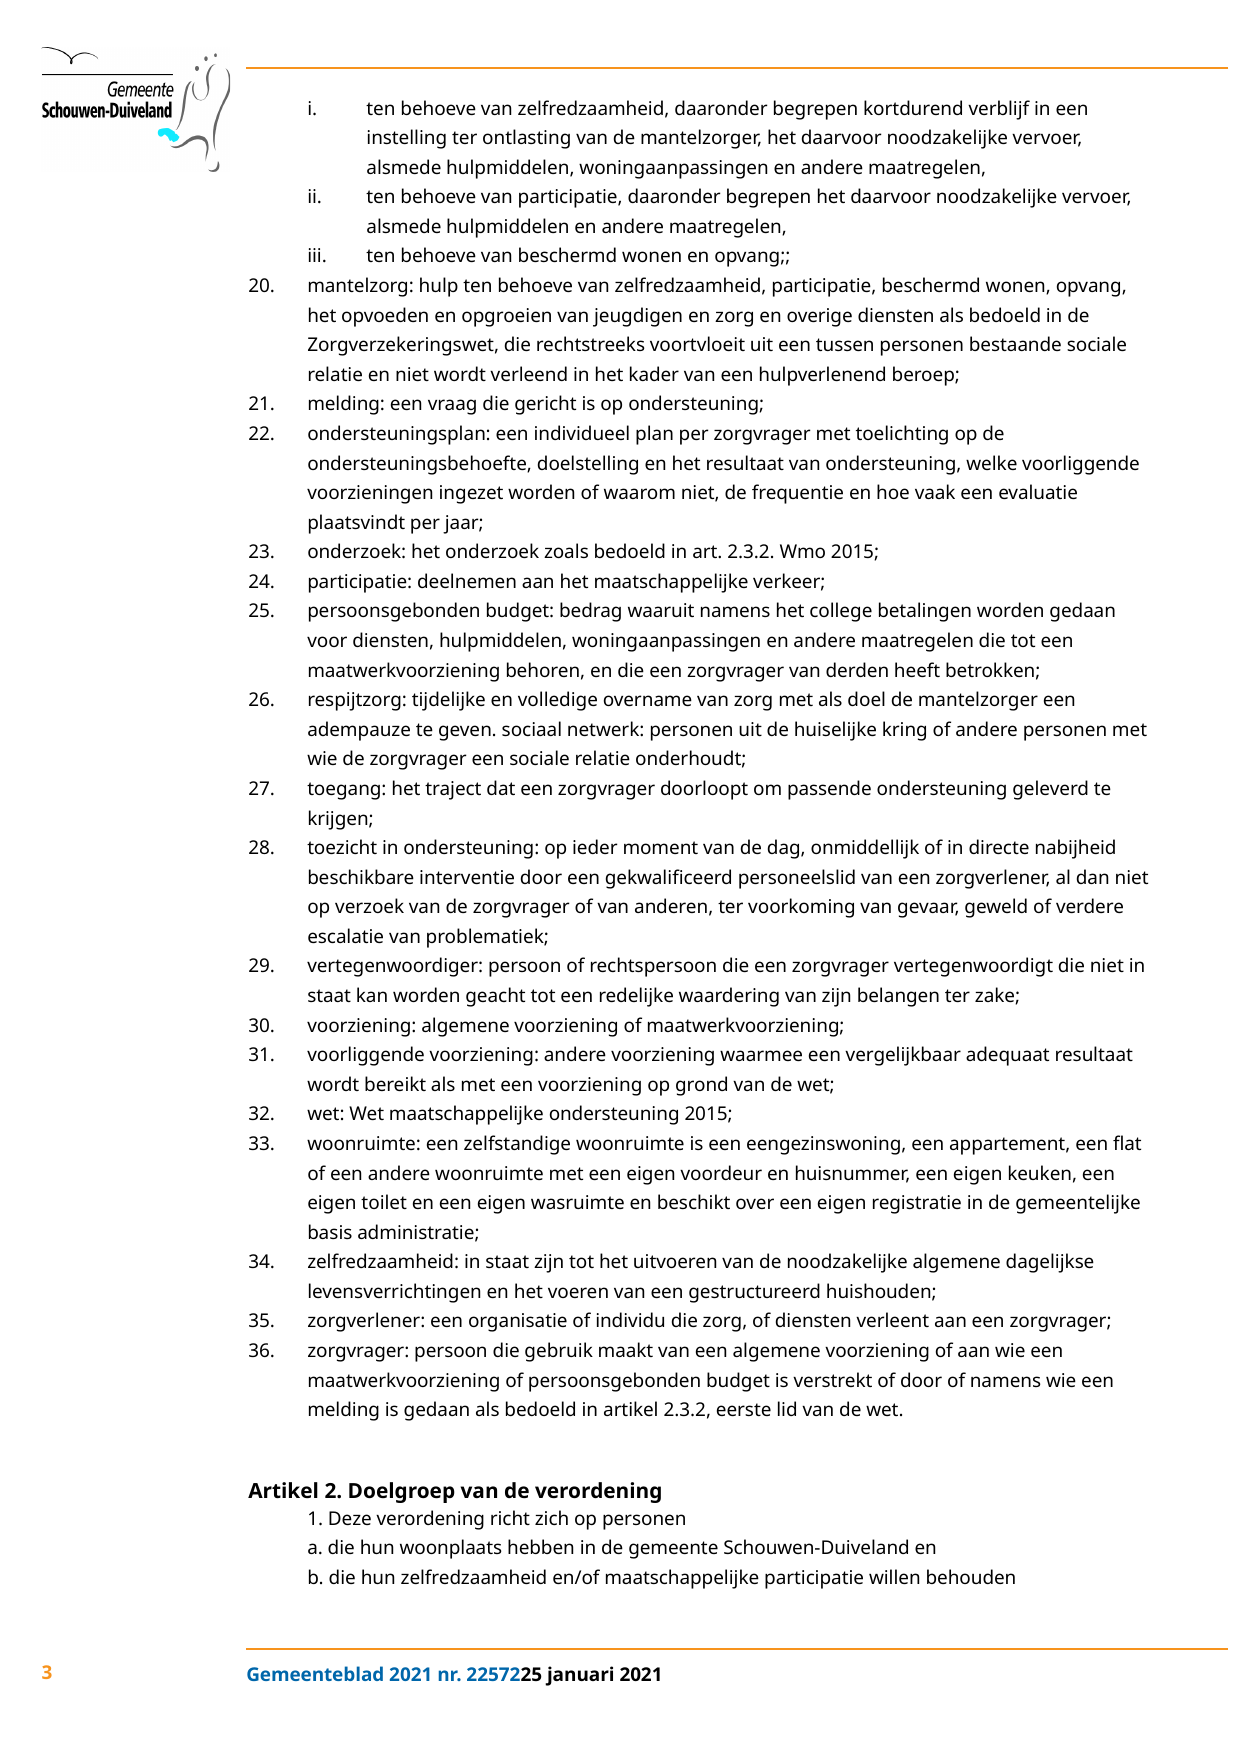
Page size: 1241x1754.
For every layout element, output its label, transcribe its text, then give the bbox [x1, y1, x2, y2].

list b. die hun zelfredzaamheid en/of maatschappelijke participatie willen behouden [248, 1564, 1152, 1590]
list woonruimte: een zelfstandige woonruimte is een eengezinswoning, een appartement, een flat of een andere woonruimte met een eigen voordeur en huisnummer, een eigen keuken, een eigen toilet en een eigen wasruimte en beschikt over een eigen registratie in de gemeentelijke basis administratie; [248, 1130, 1152, 1245]
list a. die hun woonplaats hebben in de gemeente Schouwen-Duiveland en [248, 1534, 1152, 1560]
list ondersteuningsplan: een individueel plan per zorgvrager met toelichting op de ondersteuningsbehoefte, doelstelling en het resultaat van ondersteuning, welke voorliggende voorzieningen ingezet worden of waarom niet, de frequentie en hoe vaak een evaluatie plaatsvindt per jaar; [248, 420, 1152, 535]
list zorgvrager: persoon die gebruik maakt van een algemene voorziening of aan wie een maatwerkvoorziening of persoonsgebonden budget is verstrekt of door of namens wie een melding is gedaan als bedoeld in artikel 2.3.2, eerste lid van de wet. [248, 1337, 1152, 1422]
list melding: een vraag die gericht is op ondersteuning; [248, 391, 1152, 416]
list wet: Wet maatschappelijke ondersteuning 2015; [248, 1101, 1152, 1126]
picture [41, 47, 231, 172]
list vertegenwoordiger: persoon of rechtspersoon die een zorgvrager vertegenwoordigt die niet in staat kan worden geacht tot een redelijke waardering van zijn belangen ter zake; [248, 953, 1152, 1008]
list toezicht in ondersteuning: op ieder moment van de dag, onmiddellijk of in directe nabijheid beschikbare interventie door een gekwalificeerd personeelslid van een zorgverlener, al dan niet op verzoek van de zorgvrager of van anderen, ter voorkoming van gevaar, geweld of verdere escalatie van problematiek; [248, 834, 1152, 949]
list participatie: deelnemen aan het maatschappelijke verkeer; [248, 568, 1152, 594]
list zelfredzaamheid: in staat zijn tot het uitvoeren van de noodzakelijke algemene dagelijkse levensverrichtingen en het voeren van een gestructureerd huishouden; [248, 1248, 1152, 1304]
list voorliggende voorziening: andere voorziening waarmee een vergelijkbaar adequaat resultaat wordt bereikt als met een voorziening op grond van de wet; [248, 1041, 1152, 1097]
list onderzoek: het onderzoek zoals bedoeld in art. 2.3.2. Wmo 2015; [248, 538, 1152, 564]
list respijtzorg: tijdelijke en volledige overname van zorg met als doel de mantelzorger een adempauze te geven. sociaal netwerk: personen uit de huiselijke kring of andere personen met wie de zorgvrager een sociale relatie onderhoudt; [248, 686, 1152, 771]
list 1. Deze verordening richt zich op personen [248, 1505, 1152, 1531]
list toegang: het traject dat een zorgvrager doorloopt om passende ondersteuning geleverd te krijgen; [248, 775, 1152, 831]
list mantelzorg: hulp ten behoeve van zelfredzaamheid, participatie, beschermd wonen, opvang, het opvoeden en opgroeien van jeugdigen en zorg en overige diensten als bedoeld in de Zorgverzekeringswet, die rechtstreeks voortvloeit uit een tussen personen bestaande sociale relatie en niet wordt verleend in het kader van een hulpverlenend beroep; [248, 272, 1152, 387]
list persoonsgebonden budget: bedrag waaruit namens het college betalingen worden gedaan voor diensten, hulpmiddelen, woningaanpassingen en andere maatregelen die tot een maatwerkvoorziening behoren, en die een zorgvrager van derden heeft betrokken; [248, 598, 1152, 683]
text Artikel 2. Doelgroep van de verordening [248, 1476, 1152, 1505]
list ten behoeve van beschermd wonen en opvang;; [307, 243, 1152, 268]
list voorziening: algemene voorziening of maatwerkvoorziening; [248, 1012, 1152, 1038]
list ten behoeve van zelfredzaamheid, daaronder begrepen kortdurend verblijf in een instelling ter ontlasting van de mantelzorger, het daarvoor noodzakelijke vervoer, alsmede hulpmiddelen, woningaanpassingen en andere maatregelen, [307, 95, 1152, 180]
list zorgverlener: een organisatie of individu die zorg, of diensten verleent aan een zorgvrager; [248, 1308, 1152, 1333]
list ten behoeve van participatie, daaronder begrepen het daarvoor noodzakelijke vervoer, alsmede hulpmiddelen en andere maatregelen, [307, 183, 1152, 239]
